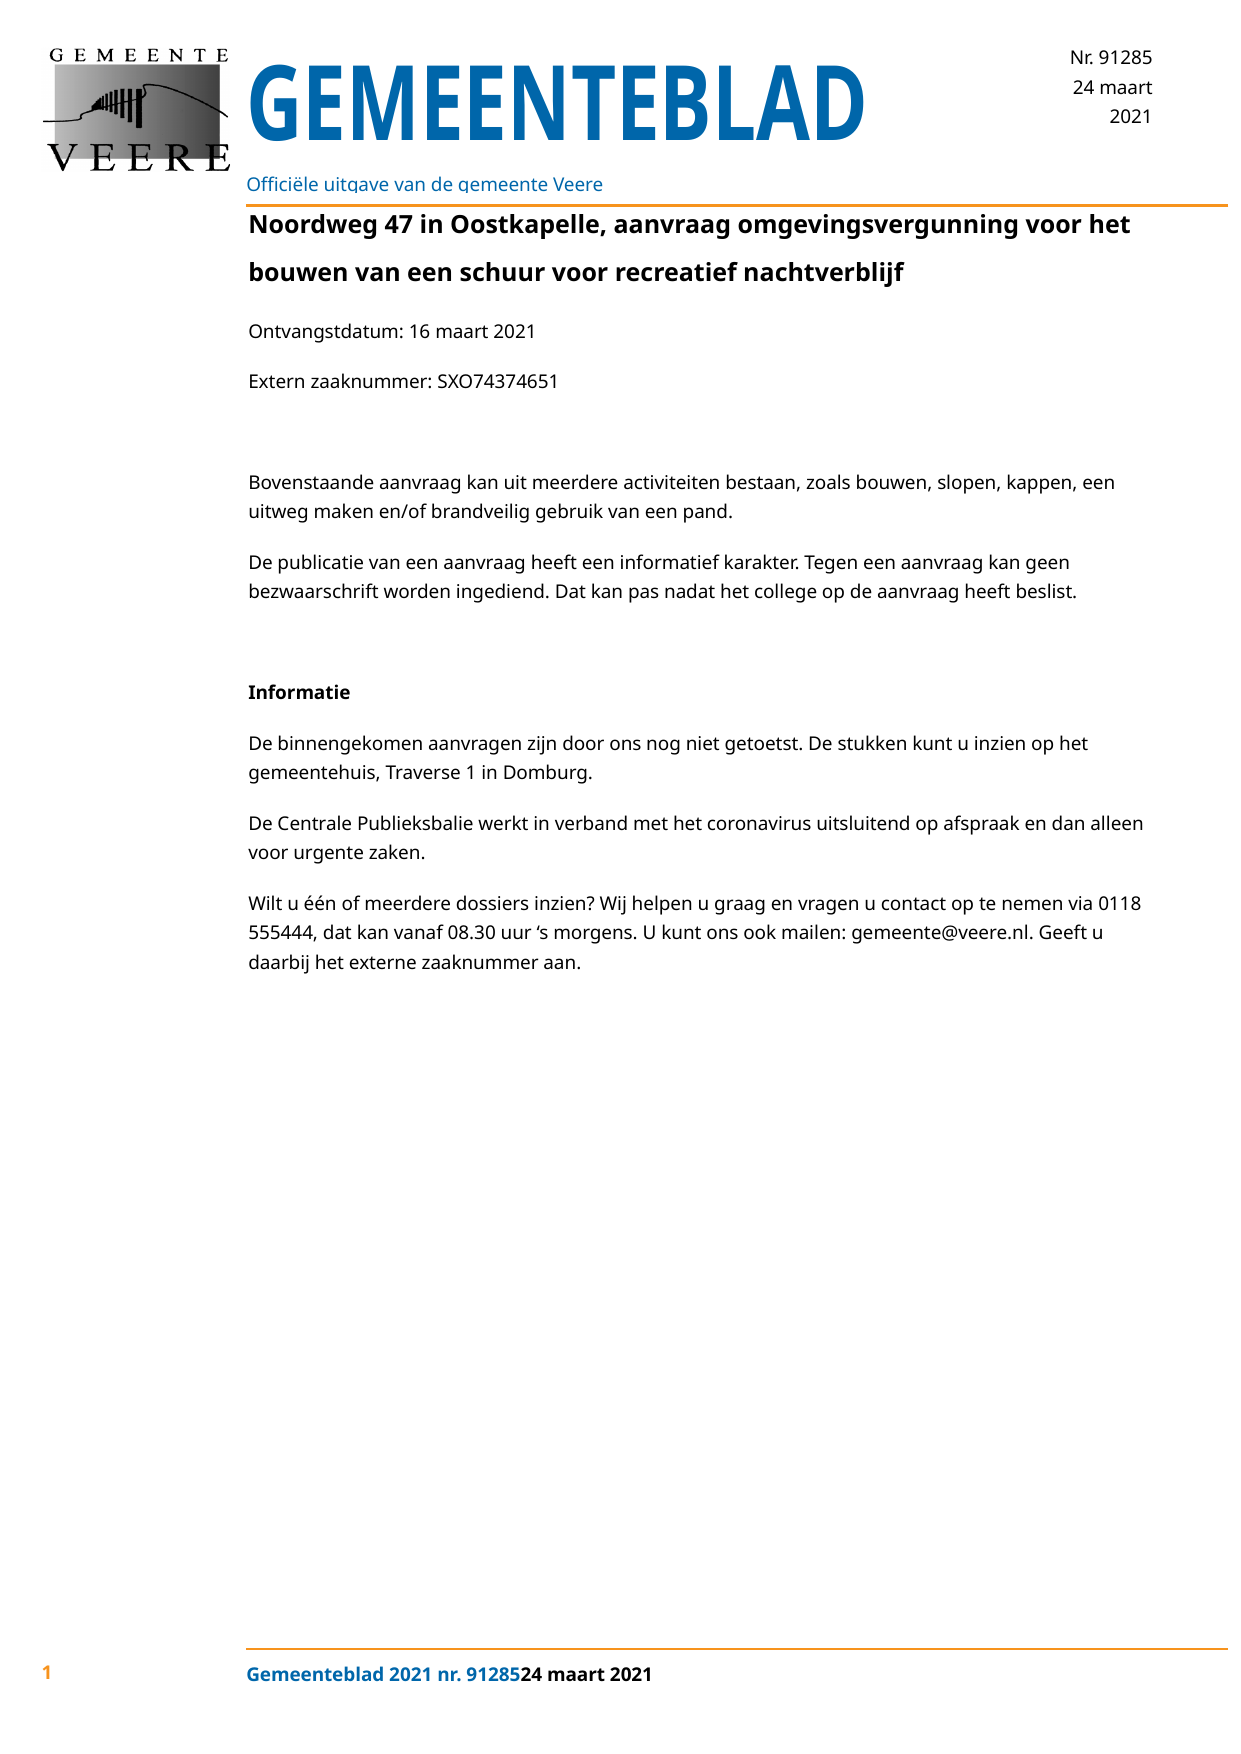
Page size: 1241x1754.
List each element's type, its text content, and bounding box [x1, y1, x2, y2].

text Wilt u één of meerdere dossiers inzien? Wij helpen u graag en vragen u contact op te nemen via 0118 555444, dat kan vanaf 08.30 uur ‘s morgens. U kunt ons ook mailen: gemeente@veere.nl. Geeft u daarbij het externe zaaknummer aan. [248, 890, 1152, 975]
text Ontvangstdatum: 16 maart 2021 [248, 318, 1152, 344]
text Extern zaaknummer: SXO74374651 [248, 368, 1152, 394]
text De binnengekomen aanvragen zijn door ons nog niet getoetst. De stukken kunt u inzien op het gemeentehuis, Traverse 1 in Domburg. [248, 730, 1152, 785]
text Informatie [248, 679, 1152, 705]
text Bovenstaande aanvraag kan uit meerdere activiteiten bestaan, zoals bouwen, slopen, kappen, een uitweg maken en/of brandveilig gebruik van een pand. [248, 469, 1152, 524]
text De publicatie van een aanvraag heeft een informatief karakter. Tegen een aanvraag kan geen bezwaarschrift worden ingediend. Dat kan pas nadat het college op de aanvraag heeft beslist. [248, 549, 1152, 604]
text Noordweg 47 in Oostkapelle, aanvraag omgevingsvergunning voor het bouwen van een schuur voor recreatief nachtverblijf [248, 207, 1152, 288]
text De Centrale Publieksbalie werkt in verband met het coronavirus uitsluitend op afspraak en dan alleen voor urgente zaken. [248, 810, 1152, 865]
picture [41, 47, 231, 172]
